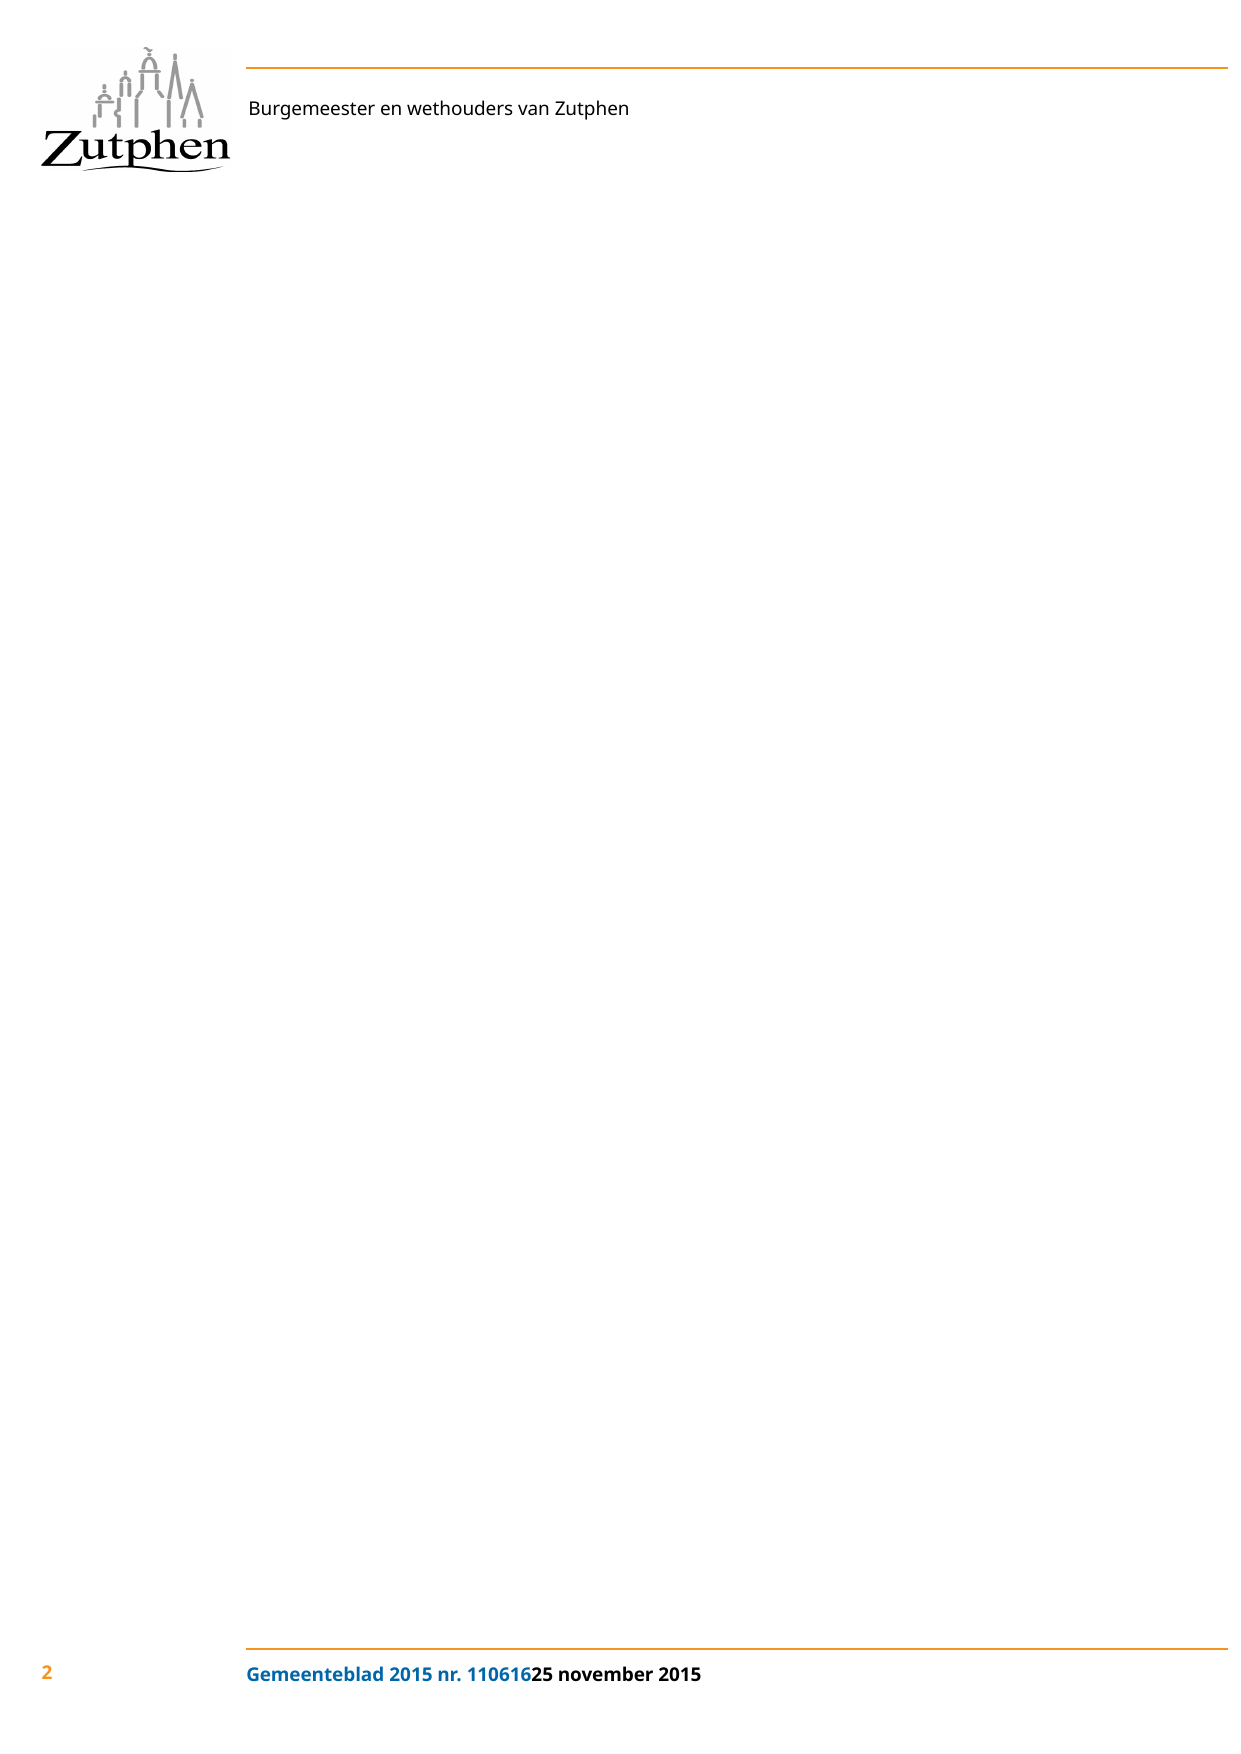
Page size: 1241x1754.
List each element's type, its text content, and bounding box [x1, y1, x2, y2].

picture [41, 47, 231, 172]
text Burgemeester en wethouders van Zutphen [248, 95, 1152, 121]
